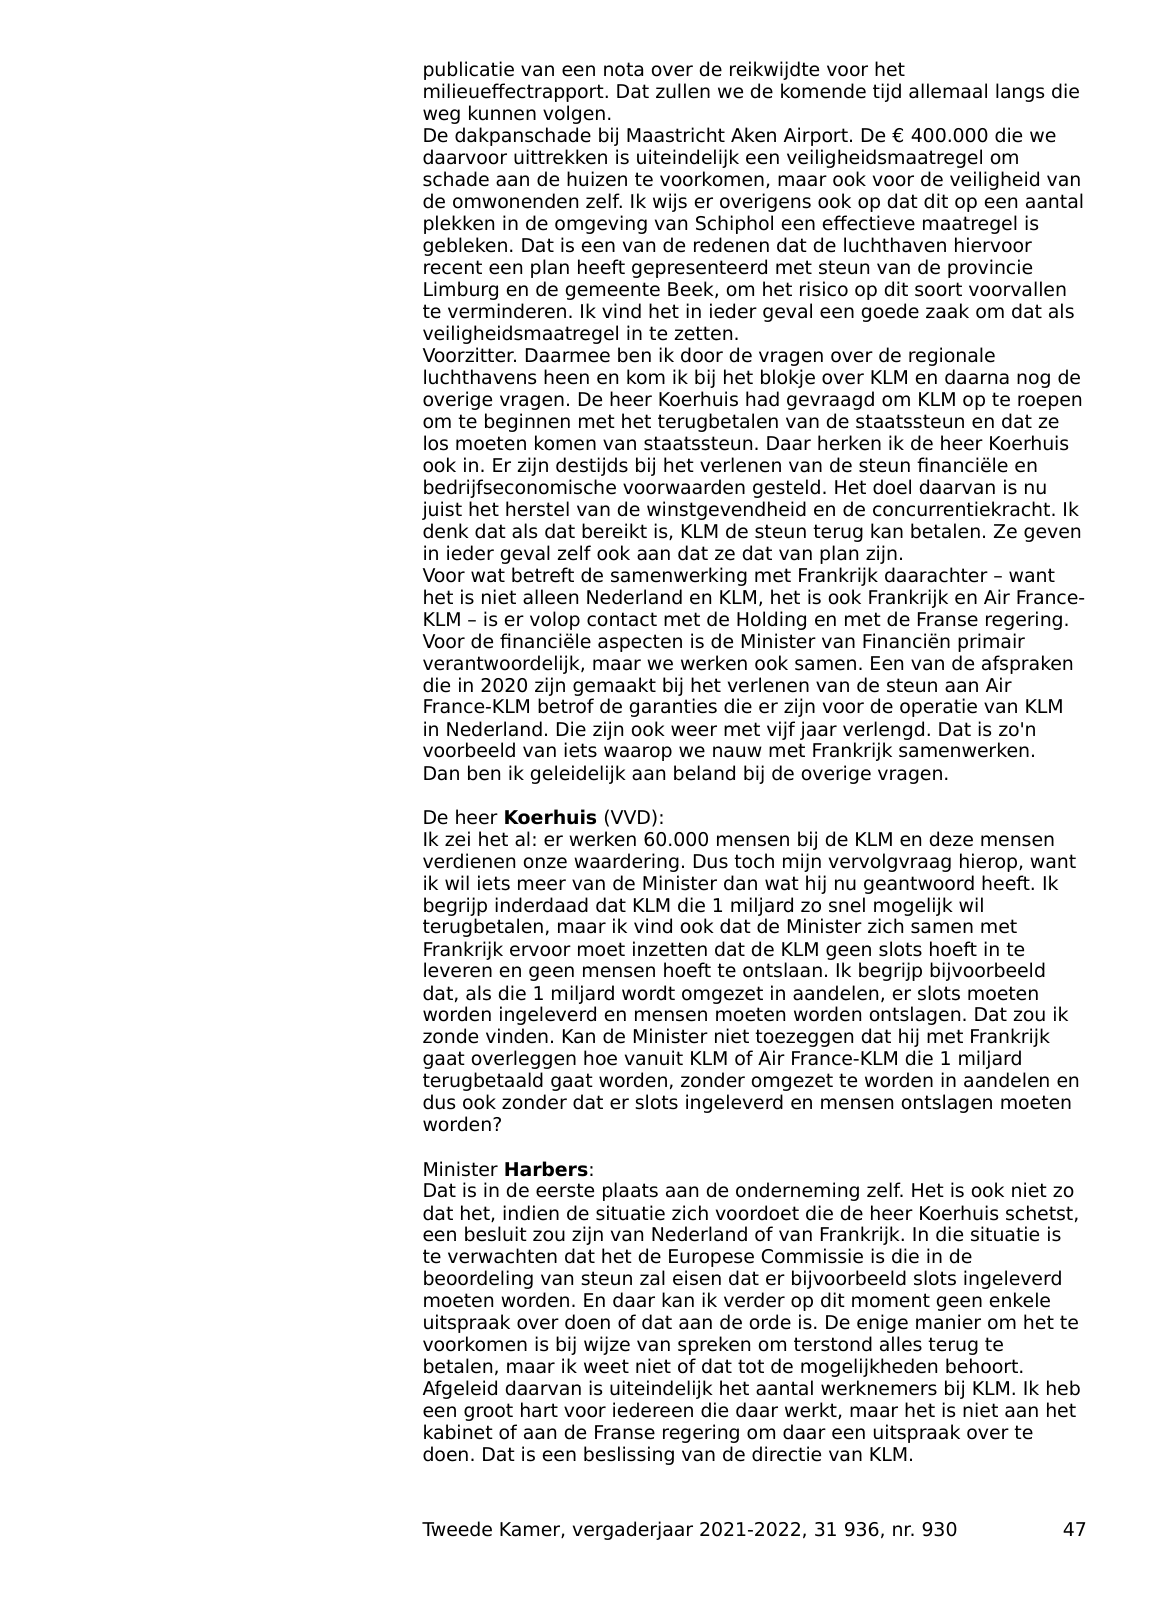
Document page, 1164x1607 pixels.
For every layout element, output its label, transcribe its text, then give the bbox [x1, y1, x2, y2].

text Voorzitter. Daarmee ben ik door de vragen over de regionale luchthavens heen en kom ik bij het blokje over KLM en daarna nog de overige vragen. De heer Koerhuis had gevraagd om KLM op te roepen om te beginnen met het terugbetalen van de staatssteun en dat ze los moeten komen van staatssteun. Daar herken ik de heer Koerhuis ook in. Er zijn destijds bij het verlenen van de steun financiële en bedrijfseconomische voorwaarden gesteld. Het doel daarvan is nu juist het herstel van de winstgevendheid en de concurrentiekracht. Ik denk dat als dat bereikt is, KLM de steun terug kan betalen. Ze geven in ieder geval zelf ook aan dat ze dat van plan zijn. [422, 345, 1087, 564]
text Dat is in de eerste plaats aan de onderneming zelf. Het is ook niet zo dat het, indien de situatie zich voordoet die de heer Koerhuis schetst, een besluit zou zijn van Nederland of van Frankrijk. In die situatie is te verwachten dat het de Europese Commissie is die in de beoordeling van steun zal eisen dat er bijvoorbeeld slots ingeleverd moeten worden. En daar kan ik verder op dit moment geen enkele uitspraak over doen of dat aan de orde is. De enige manier om het te voorkomen is bij wijze van spreken om terstond alles terug te betalen, maar ik weet niet of dat tot de mogelijkheden behoort. Afgeleid daarvan is uiteindelijk het aantal werknemers bij KLM. Ik heb een groot hart voor iedereen die daar werkt, maar het is niet aan het kabinet of aan de Franse regering om daar een uitspraak over te doen. Dat is een beslissing van de directie van KLM. [422, 1180, 1087, 1466]
text Ik zei het al: er werken 60.000 mensen bij de KLM en deze mensen verdienen onze waardering. Dus toch mijn vervolgvraag hierop, want ik wil iets meer van de Minister dan wat hij nu geantwoord heeft. Ik begrijp inderdaad dat KLM die 1 miljard zo snel mogelijk wil terugbetalen, maar ik vind ook dat de Minister zich samen met Frankrijk ervoor moet inzetten dat de KLM geen slots hoeft in te leveren en geen mensen hoeft te ontslaan. Ik begrijp bijvoorbeeld dat, als die 1 miljard wordt omgezet in aandelen, er slots moeten worden ingeleverd en mensen moeten worden ontslagen. Dat zou ik zonde vinden. Kan de Minister niet toezeggen dat hij met Frankrijk gaat overleggen hoe vanuit KLM of Air France-KLM die 1 miljard terugbetaald gaat worden, zonder omgezet te worden in aandelen en dus ook zonder dat er slots ingeleverd en mensen ontslagen moeten worden? [422, 828, 1087, 1136]
text Dan ben ik geleidelijk aan beland bij de overige vragen. [422, 762, 1087, 784]
text Minister Harbers: [422, 1158, 1087, 1180]
text De heer Koerhuis (VVD): [422, 807, 1087, 828]
text Voor wat betreft de samenwerking met Frankrijk daarachter – want het is niet alleen Nederland en KLM, het is ook Frankrijk en Air France-KLM – is er volop contact met de Holding en met de Franse regering. Voor de financiële aspecten is de Minister van Financiën primair verantwoordelijk, maar we werken ook samen. Een van de afspraken die in 2020 zijn gemaakt bij het verlenen van de steun aan Air France-KLM betrof de garanties die er zijn voor de operatie van KLM in Nederland. Die zijn ook weer met vijf jaar verlengd. Dat is zo'n voorbeeld van iets waarop we nauw met Frankrijk samenwerken. [422, 564, 1087, 762]
text De dakpanschade bij Maastricht Aken Airport. De € 400.000 die we daarvoor uittrekken is uiteindelijk een veiligheidsmaatregel om schade aan de huizen te voorkomen, maar ook voor de veiligheid van de omwonenden zelf. Ik wijs er overigens ook op dat dit op een aantal plekken in de omgeving van Schiphol een effectieve maatregel is gebleken. Dat is een van de redenen dat de luchthaven hiervoor recent een plan heeft gepresenteerd met steun van de provincie Limburg en de gemeente Beek, om het risico op dit soort voorvallen te verminderen. Ik vind het in ieder geval een goede zaak om dat als veiligheidsmaatregel in te zetten. [422, 125, 1087, 345]
text publicatie van een nota over de reikwijdte voor het milieueffectrapport. Dat zullen we de komende tijd allemaal langs die weg kunnen volgen. [422, 59, 1087, 125]
